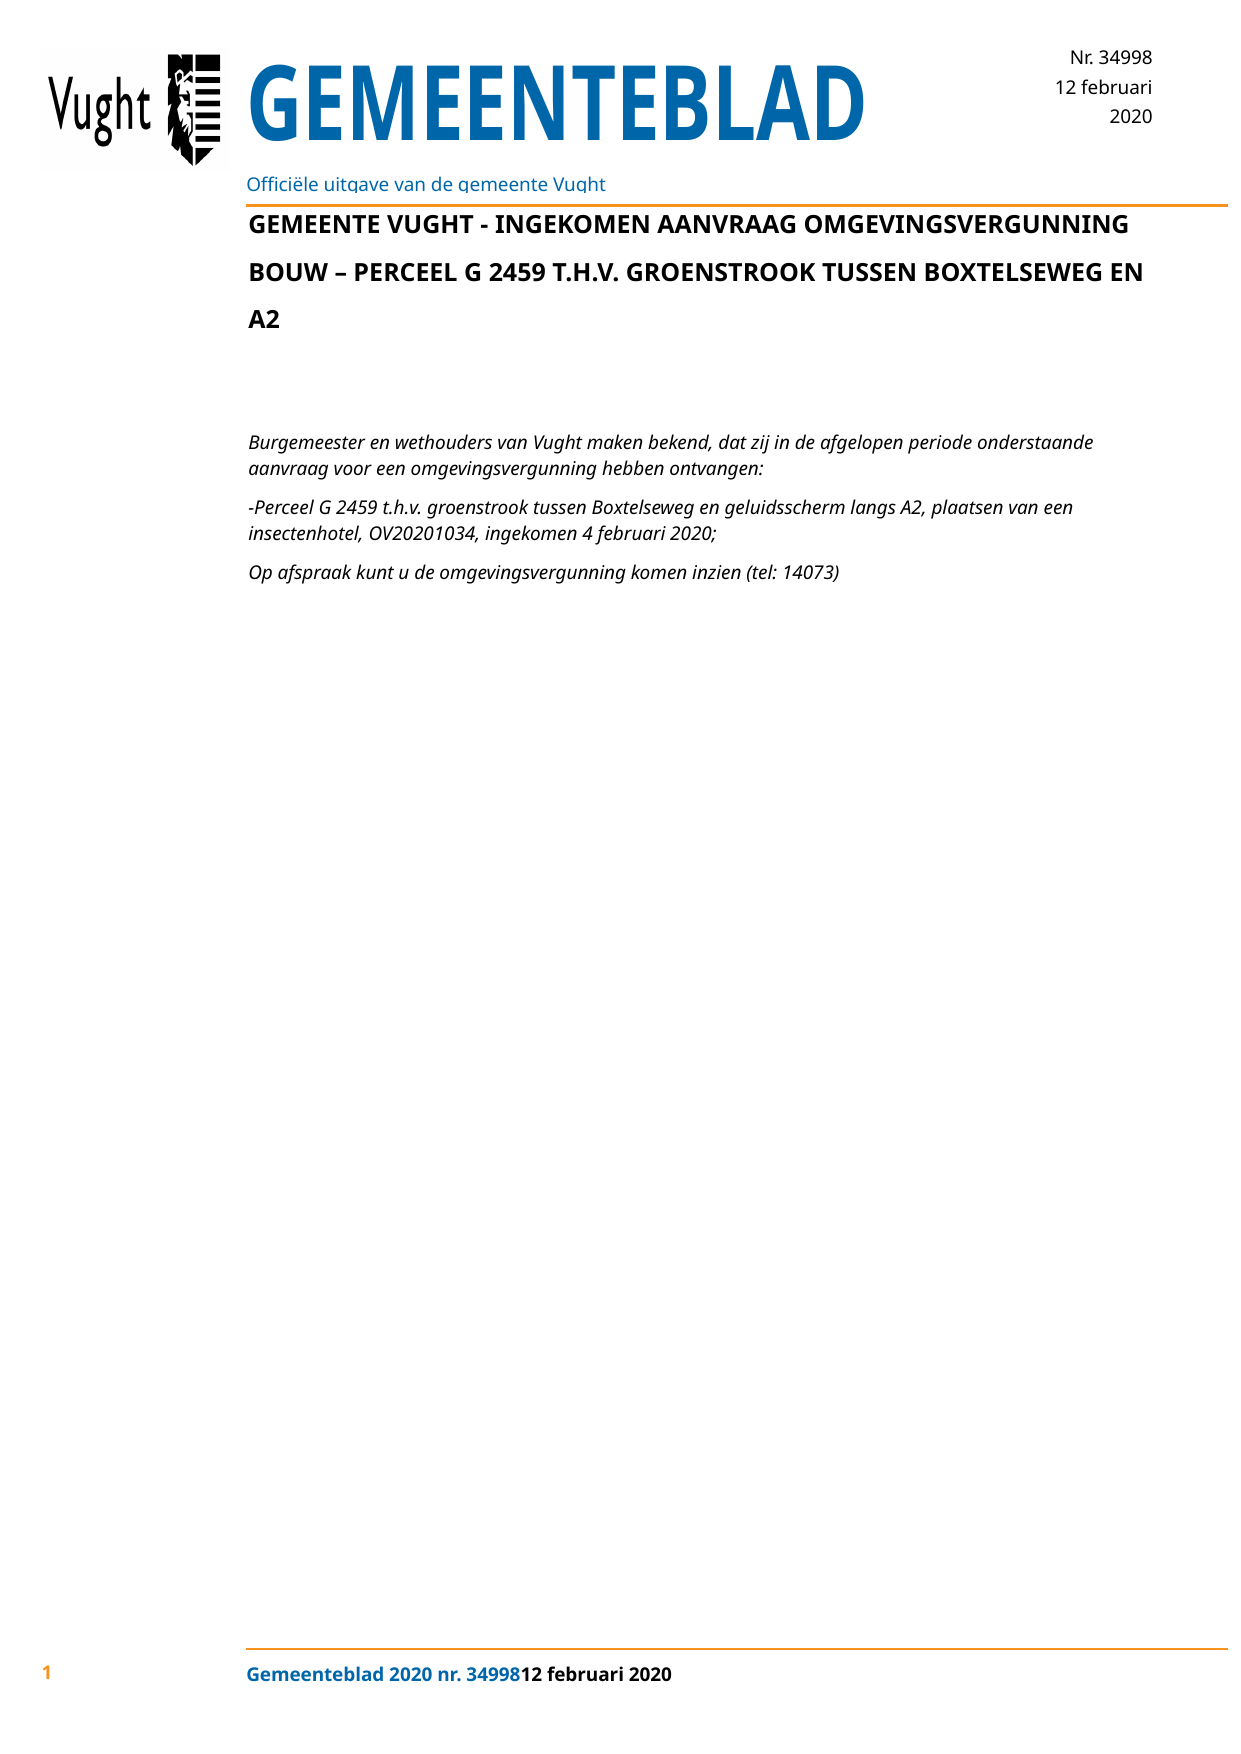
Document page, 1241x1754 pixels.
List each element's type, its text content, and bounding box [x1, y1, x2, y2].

text -Perceel G 2459 t.h.v. groenstrook tussen Boxtelseweg en geluidsscherm langs A2, plaatsen van een insectenhotel, OV20201034, ingekomen 4 februari 2020; [248, 494, 1152, 546]
picture [41, 47, 231, 172]
text Burgemeester en wethouders van Vught maken bekend, dat zij in de afgelopen periode onderstaande aanvraag voor een omgevingsvergunning hebben ontvangen: [248, 429, 1152, 481]
text GEMEENTE VUGHT - INGEKOMEN AANVRAAG OMGEVINGSVERGUNNING BOUW – PERCEEL G 2459 T.H.V. GROENSTROOK TUSSEN BOXTELSEWEG EN A2 [248, 207, 1152, 336]
text Op afspraak kunt u de omgevingsvergunning komen inzien (tel: 14073) [248, 559, 1152, 585]
